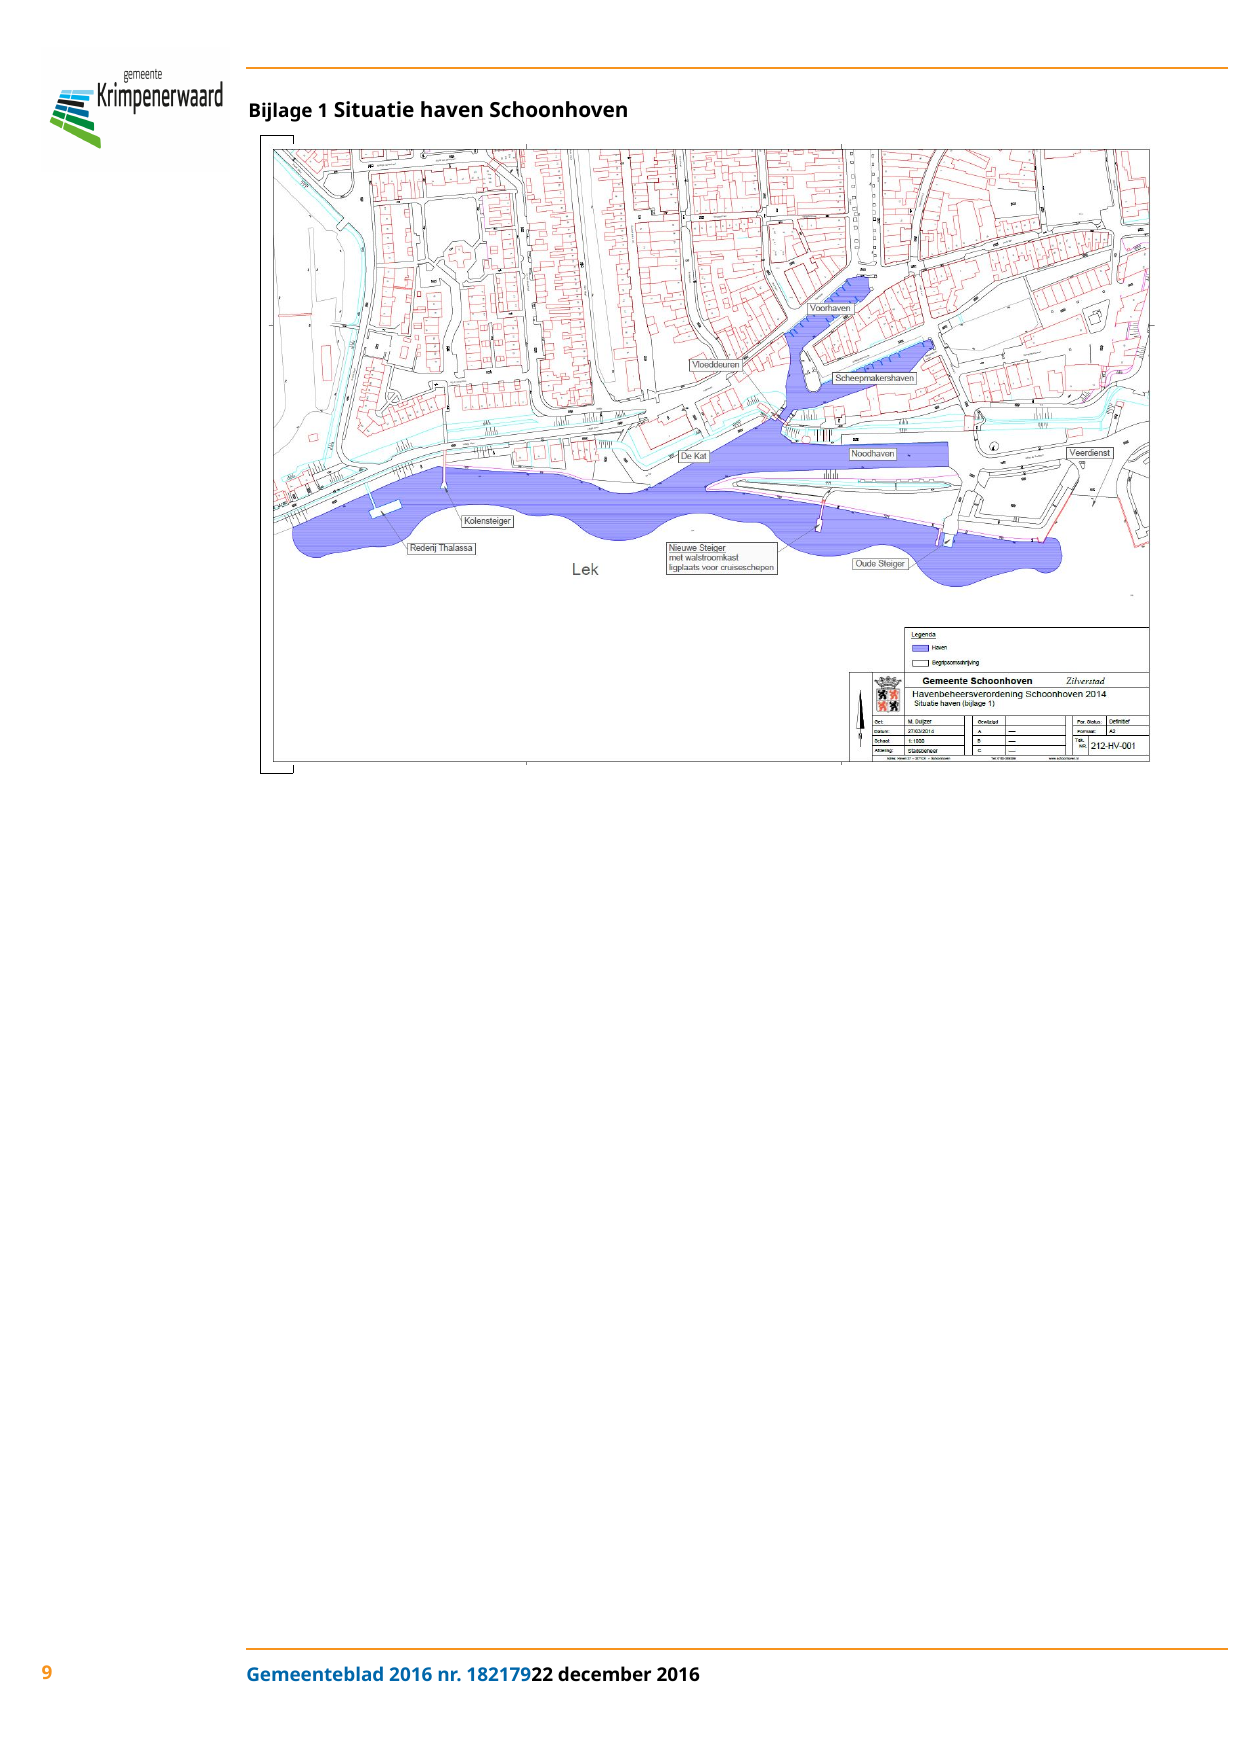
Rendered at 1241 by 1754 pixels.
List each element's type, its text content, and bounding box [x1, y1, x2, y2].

picture [41, 47, 231, 172]
picture [268, 144, 1155, 765]
text Bijlage 1 Situatie haven Schoonhoven [248, 95, 1152, 123]
